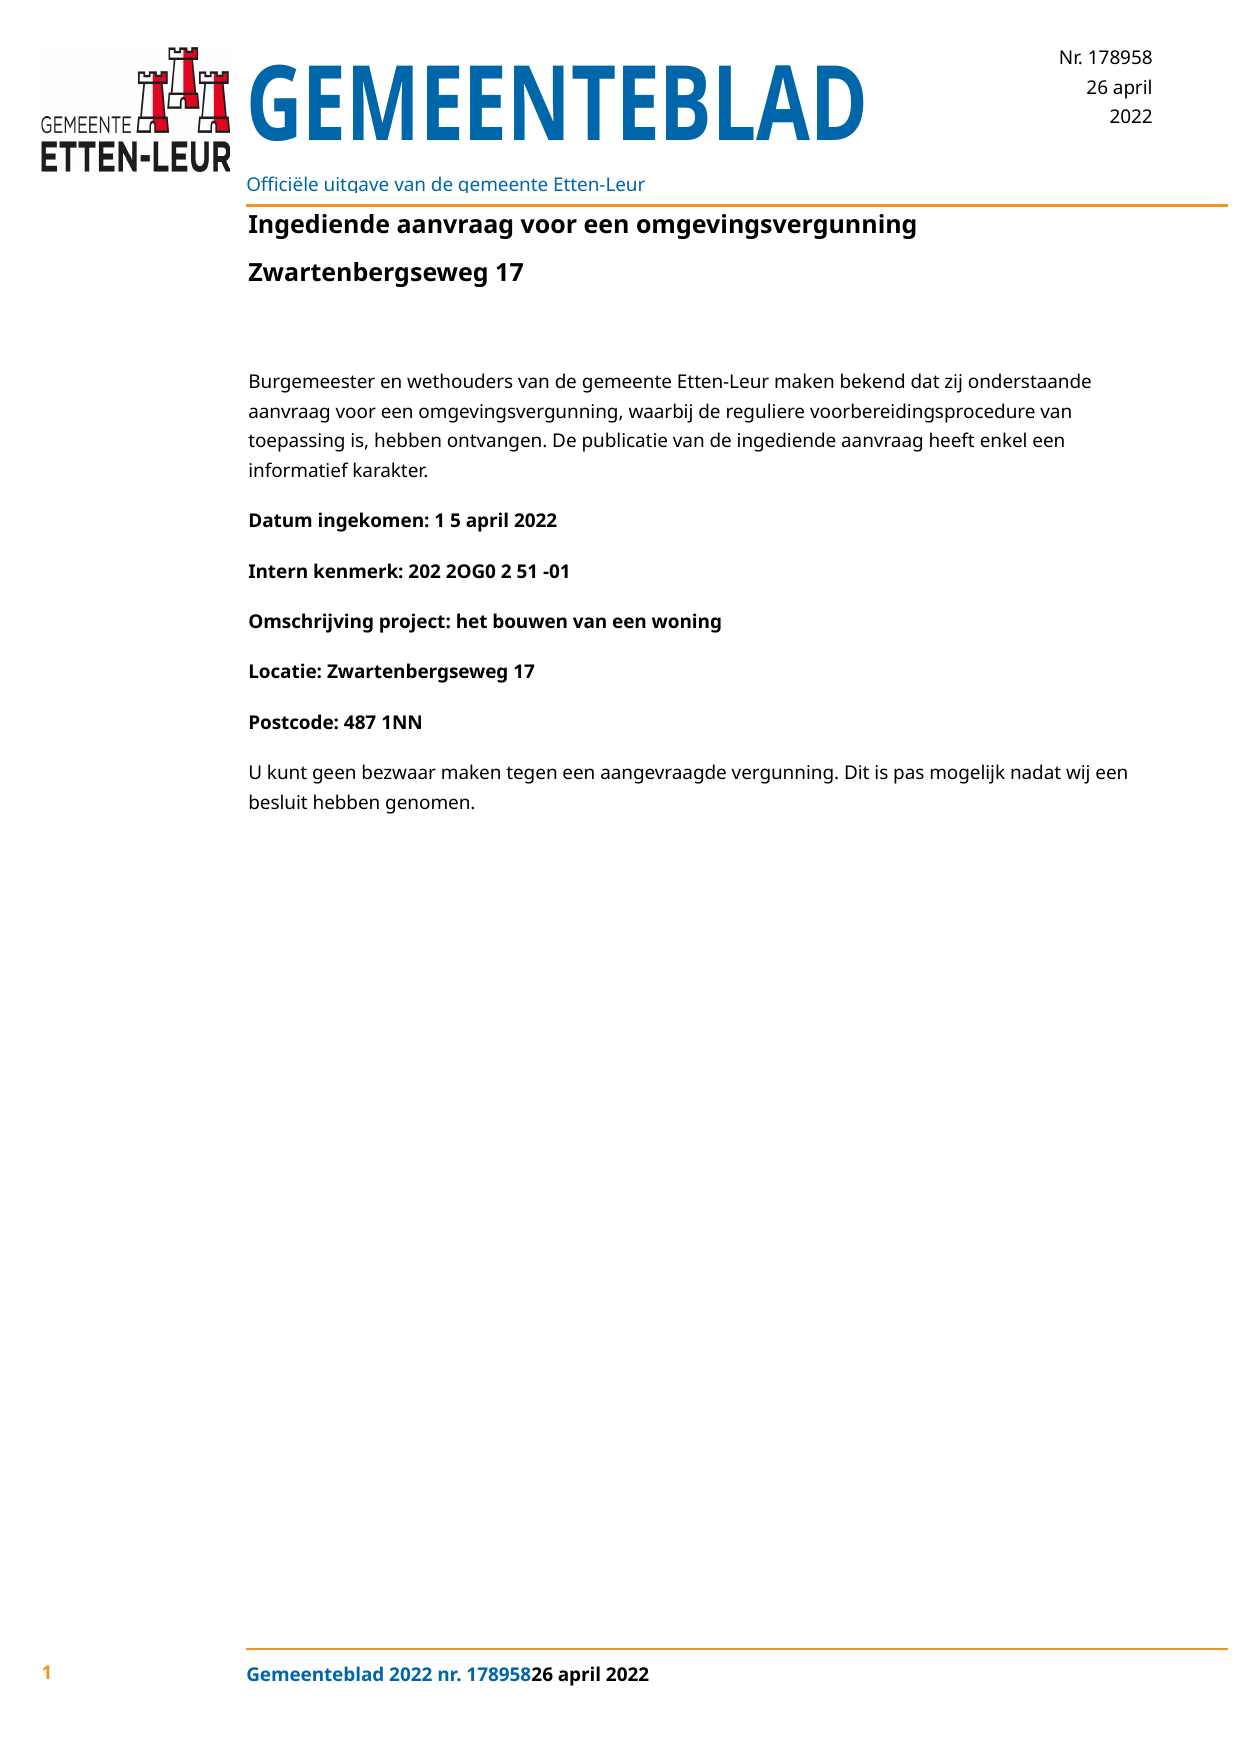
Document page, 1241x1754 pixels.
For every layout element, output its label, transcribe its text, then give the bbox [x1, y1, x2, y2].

text U kunt geen bezwaar maken tegen een aangevraagde vergunning. Dit is pas mogelijk nadat wij een besluit hebben genomen. [248, 759, 1152, 815]
text Postcode: 487 1NN [248, 709, 1152, 735]
text Burgemeester en wethouders van de gemeente Etten-Leur maken bekend dat zij onderstaande aanvraag voor een omgevingsvergunning, waarbij de reguliere voorbereidingsprocedure van toepassing is, hebben ontvangen. De publicatie van de ingediende aanvraag heeft enkel een informatief karakter. [248, 368, 1152, 483]
text Intern kenmerk: 202 2OG0 2 51 -01 [248, 558, 1152, 584]
picture [41, 47, 231, 172]
text Omschrijving project: het bouwen van een woning [248, 608, 1152, 634]
text Locatie: Zwartenbergseweg 17 [248, 659, 1152, 684]
text Ingediende aanvraag voor een omgevingsvergunning Zwartenbergseweg 17 [248, 207, 1152, 288]
text Datum ingekomen: 1 5 april 2022 [248, 507, 1152, 533]
